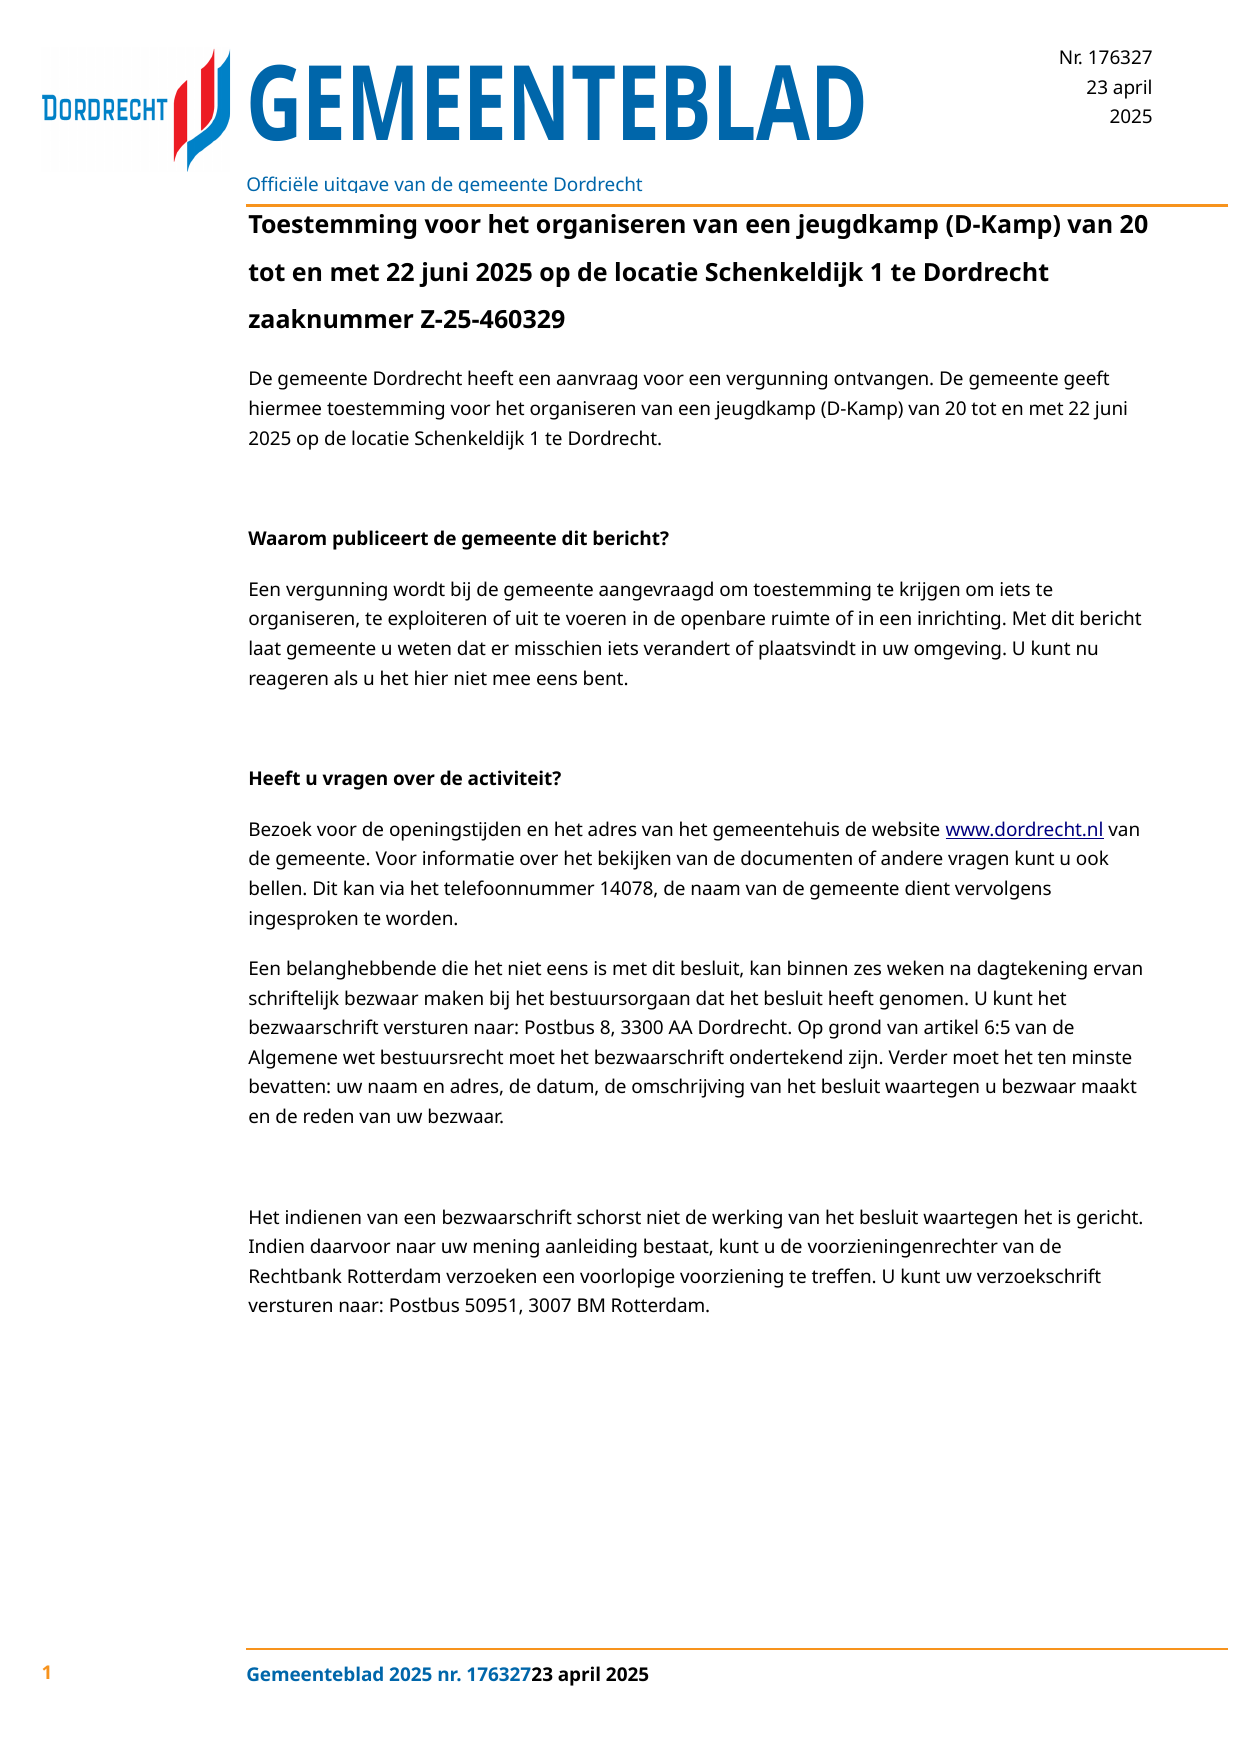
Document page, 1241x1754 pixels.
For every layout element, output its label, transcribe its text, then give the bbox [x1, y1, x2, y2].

text Een belanghebbende die het niet eens is met dit besluit, kan binnen zes weken na dagtekening ervan schriftelijk bezwaar maken bij het bestuursorgaan dat het besluit heeft genomen. U kunt het bezwaarschrift versturen naar: Postbus 8, 3300 AA Dordrecht. Op grond van artikel 6:5 van de Algemene wet bestuursrecht moet het bezwaarschrift ondertekend zijn. Verder moet het ten minste bevatten: uw naam en adres, de datum, de omschrijving van het besluit waartegen u bezwaar maakt en de reden van uw bezwaar. [248, 955, 1152, 1129]
text De gemeente Dordrecht heeft een aanvraag voor een vergunning ontvangen. De gemeente geeft hiermee toestemming voor het organiseren van een jeugdkamp (D-Kamp) van 20 tot en met 22 juni 2025 op de locatie Schenkeldijk 1 te Dordrecht. [248, 366, 1152, 450]
text Heeft u vragen over de activiteit? [248, 766, 1152, 791]
text Toestemming voor het organiseren van een jeugdkamp (D-Kamp) van 20 tot en met 22 juni 2025 op de locatie Schenkeldijk 1 te Dordrecht zaaknummer Z-25-460329 [248, 207, 1152, 336]
text Een vergunning wordt bij de gemeente aangevraagd om toestemming te krijgen om iets te organiseren, te exploiteren of uit te voeren in de openbare ruimte of in een inrichting. Met dit bericht laat gemeente u weten dat er misschien iets verandert of plaatsvindt in uw omgeving. U kunt nu reageren als u het hier niet mee eens bent. [248, 576, 1152, 690]
text Waarom publiceert de gemeente dit bericht? [248, 526, 1152, 551]
text Bezoek voor de openingstijden en het adres van het gemeentehuis de website www.dordrecht.nl van de gemeente. Voor informatie over het bekijken van de documenten of andere vragen kunt u ook bellen. Dit kan via het telefoonnummer 14078, de naam van de gemeente dient vervolgens ingesproken te worden. [248, 816, 1152, 930]
text Het indienen van een bezwaarschrift schorst niet de werking van het besluit waartegen het is gericht. Indien daarvoor naar uw mening aanleiding bestaat, kunt u de voorzieningenrechter van de Rechtbank Rotterdam verzoeken een voorlopige voorziening te treffen. U kunt uw verzoekschrift versturen naar: Postbus 50951, 3007 BM Rotterdam. [248, 1204, 1152, 1318]
picture [41, 47, 231, 172]
